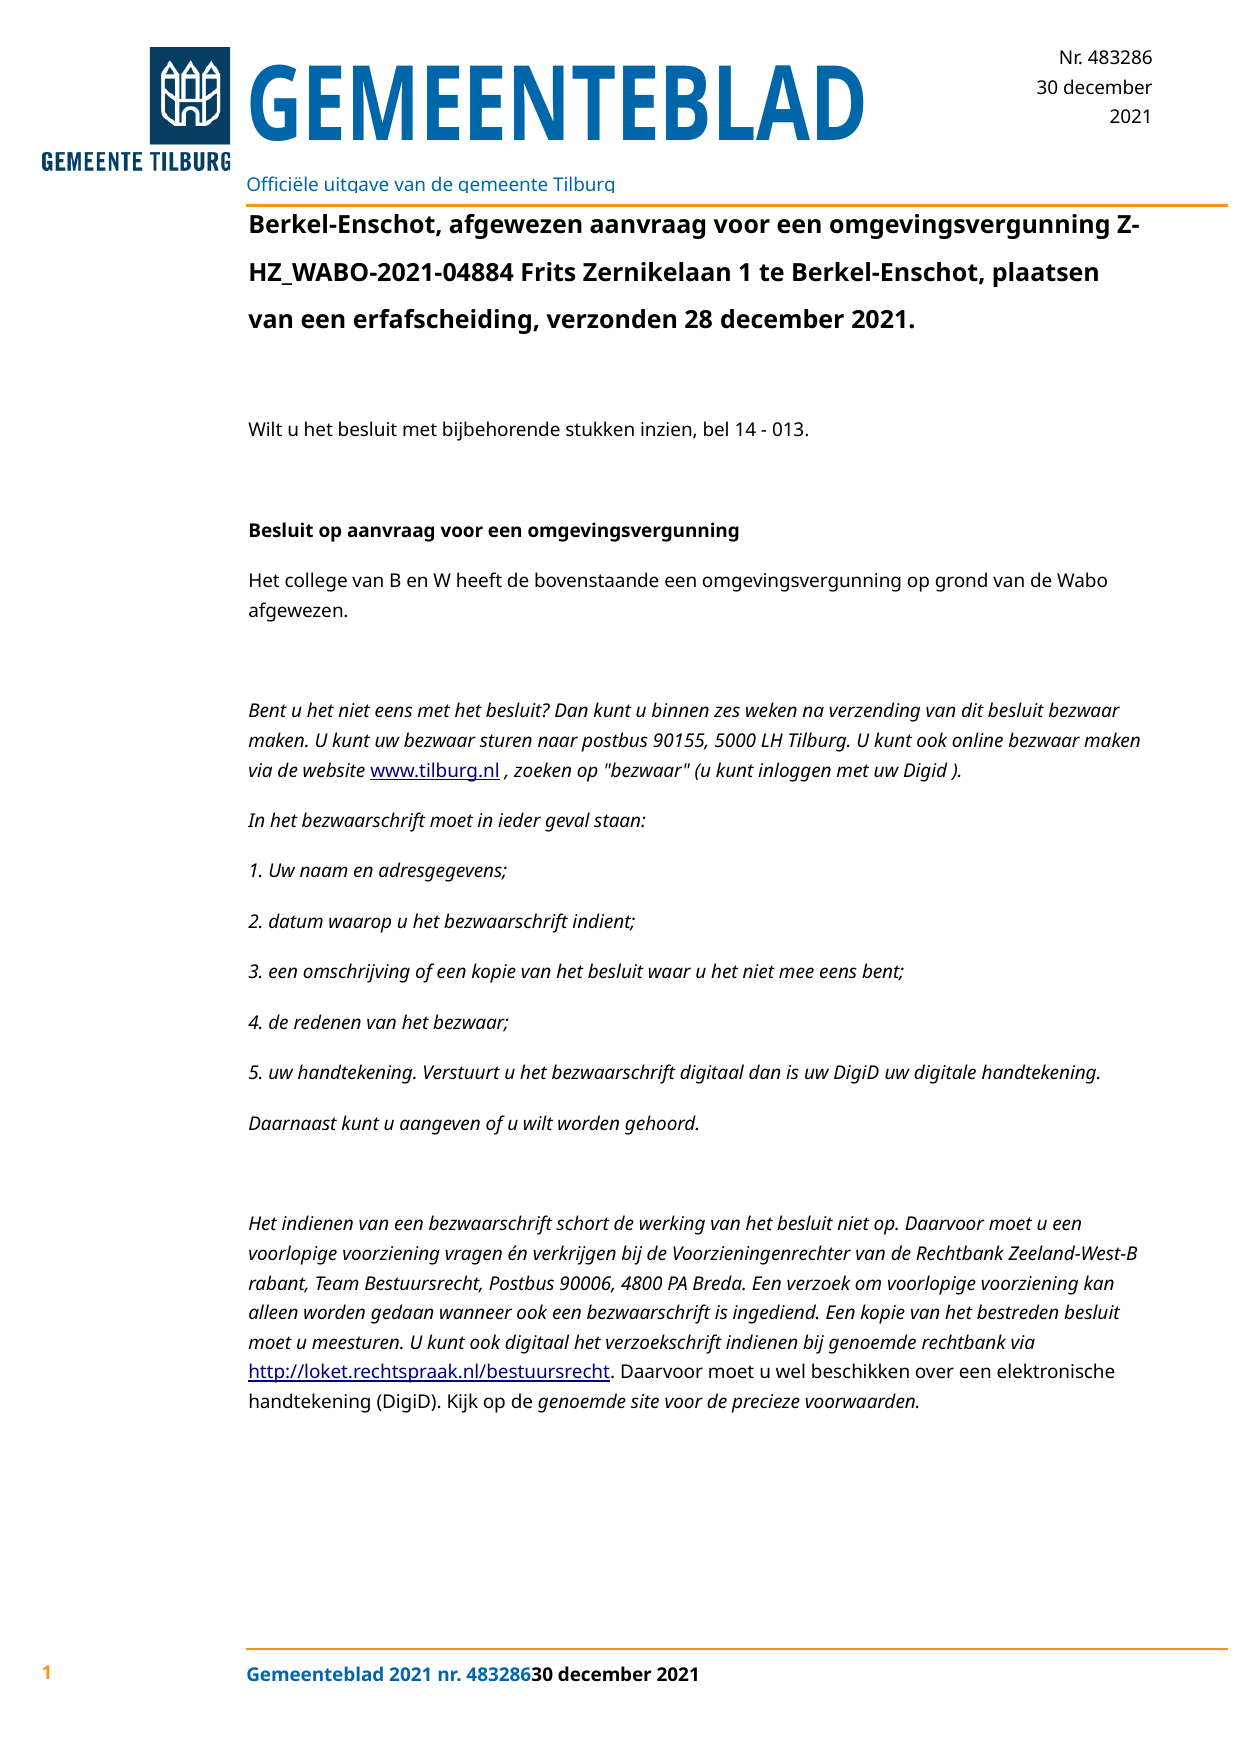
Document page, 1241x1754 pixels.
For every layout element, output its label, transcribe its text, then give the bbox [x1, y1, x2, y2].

text 1. Uw naam en adresgegevens; [248, 858, 1152, 883]
text Daarnaast kunt u aangeven of u wilt worden gehoord. [248, 1110, 1152, 1135]
text Besluit op aanvraag voor een omgevingsvergunning [248, 517, 1152, 542]
picture [41, 47, 231, 172]
text Wilt u het besluit met bijbehorende stukken inzien, bel 14 - 013. [248, 416, 1152, 442]
text Het college van B en W heeft de bovenstaande een omgevingsvergunning op grond van de Wabo afgewezen. [248, 567, 1152, 622]
text 5. uw handtekening. Verstuurt u het bezwaarschrift digitaal dan is uw DigiD uw digitale handtekening. [248, 1059, 1152, 1085]
text Het indienen van een bezwaarschrift schort de werking van het besluit niet op. Daarvoor moet u een voorlopige voorziening vragen én verkrijgen bij de Voorzieningenrechter van de Rechtbank Zeeland-West-B rabant, Team Bestuursrecht, Postbus 90006, 4800 PA Breda. Een verzoek om voorlopige voorziening kan alleen worden gedaan wanneer ook een bezwaarschrift is ingediend. Een kopie van het bestreden besluit moet u meesturen. U kunt ook digitaal het verzoekschrift indienen bij genoemde rechtbank via http://loket.rechtspraak.nl/bestuursrecht. Daarvoor moet u wel beschikken over een elektronische handtekening (DigiD). Kijk op de genoemde site voor de precieze voorwaarden. [248, 1211, 1152, 1414]
text In het bezwaarschrift moet in ieder geval staan: [248, 807, 1152, 833]
text 3. een omschrijving of een kopie van het besluit waar u het niet mee eens bent; [248, 958, 1152, 984]
text 2. datum waarop u het bezwaarschrift indient; [248, 908, 1152, 934]
text 4. de redenen van het bezwaar; [248, 1009, 1152, 1034]
text Berkel-Enschot, afgewezen aanvraag voor een omgevingsvergunning Z-HZ_WABO-2021-04884 Frits Zernikelaan 1 te Berkel-Enschot, plaatsen van een erfafscheiding, verzonden 28 december 2021. [248, 207, 1152, 336]
text Bent u het niet eens met het besluit? Dan kunt u binnen zes weken na verzending van dit besluit bezwaar maken. U kunt uw bezwaar sturen naar postbus 90155, 5000 LH Tilburg. U kunt ook online bezwaar maken via de website www.tilburg.nl , zoeken op "bezwaar" (u kunt inloggen met uw Digid ). [248, 698, 1152, 782]
